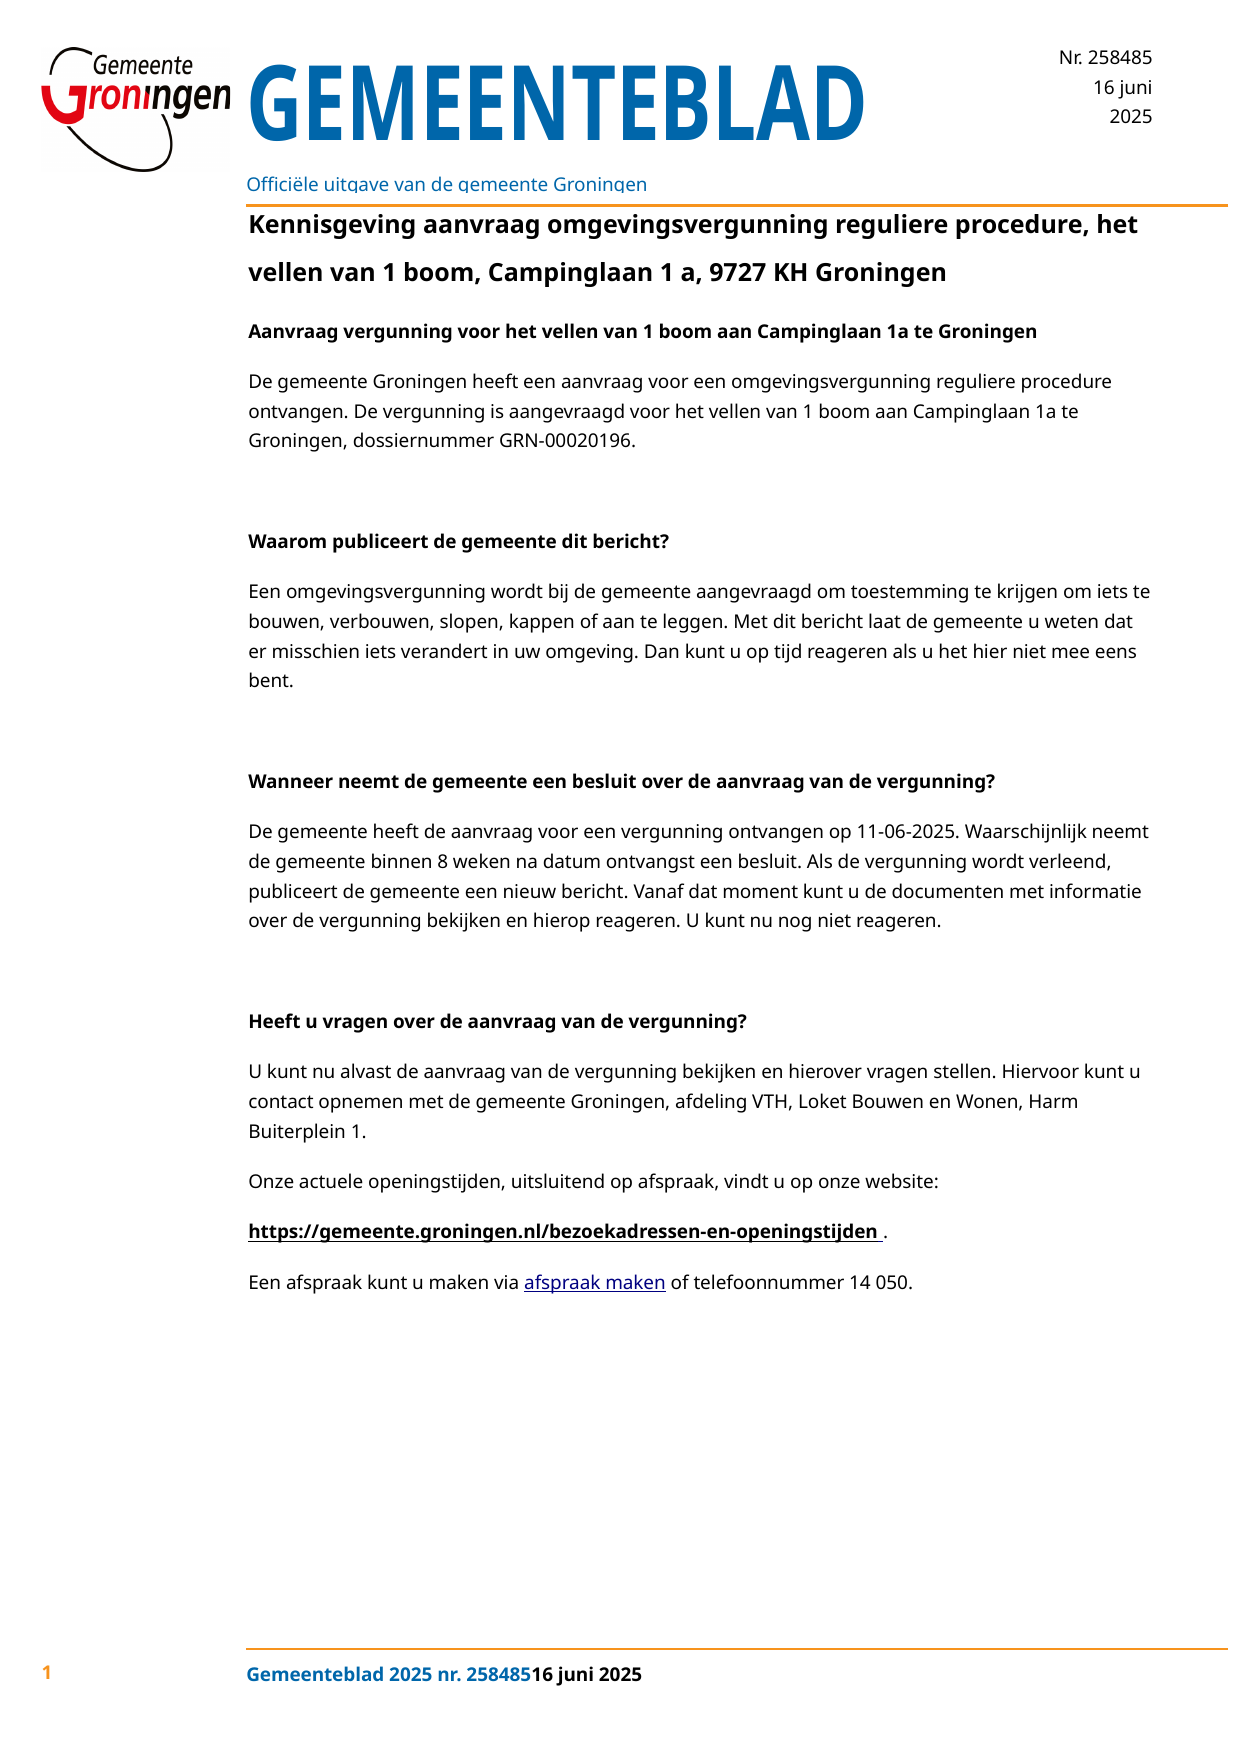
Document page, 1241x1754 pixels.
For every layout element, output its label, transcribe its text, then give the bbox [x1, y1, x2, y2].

text De gemeente heeft de aanvraag voor een vergunning ontvangen op 11-06-2025. Waarschijnlijk neemt de gemeente binnen 8 weken na datum ontvangst een besluit. Als de vergunning wordt verleend, publiceert de gemeente een nieuw bericht. Vanaf dat moment kunt u de documenten met informatie over de vergunning bekijken en hierop reageren. U kunt nu nog niet reageren. [248, 819, 1152, 933]
text Kennisgeving aanvraag omgevingsvergunning reguliere procedure, het vellen van 1 boom, Campinglaan 1 a, 9727 KH Groningen [248, 207, 1152, 288]
text Heeft u vragen over de aanvraag van de vergunning? [248, 1008, 1152, 1034]
text Onze actuele openingstijden, uitsluitend op afspraak, vindt u op onze website: [248, 1168, 1152, 1194]
text De gemeente Groningen heeft een aanvraag voor een omgevingsvergunning reguliere procedure ontvangen. De vergunning is aangevraagd voor het vellen van 1 boom aan Campinglaan 1a te Groningen, dossiernummer GRN-00020196. [248, 368, 1152, 453]
text Een omgevingsvergunning wordt bij de gemeente aangevraagd om toestemming te krijgen om iets te bouwen, verbouwen, slopen, kappen of aan te leggen. Met dit bericht laat de gemeente u weten dat er misschien iets verandert in uw omgeving. Dan kunt u op tijd reageren als u het hier niet mee eens bent. [248, 579, 1152, 693]
picture [41, 47, 231, 172]
text https://gemeente.groningen.nl/bezoekadressen-en-openingstijden . [248, 1219, 1152, 1244]
text Een afspraak kunt u maken via afspraak maken of telefoonnummer 14 050. [248, 1269, 1152, 1295]
text Wanneer neemt de gemeente een besluit over de aanvraag van de vergunning? [248, 768, 1152, 794]
text Waarom publiceert de gemeente dit bericht? [248, 528, 1152, 554]
text U kunt nu alvast de aanvraag van de vergunning bekijken en hierover vragen stellen. Hiervoor kunt u contact opnemen met de gemeente Groningen, afdeling VTH, Loket Bouwen en Wonen, Harm Buiterplein 1. [248, 1059, 1152, 1144]
text Aanvraag vergunning voor het vellen van 1 boom aan Campinglaan 1a te Groningen [248, 318, 1152, 344]
